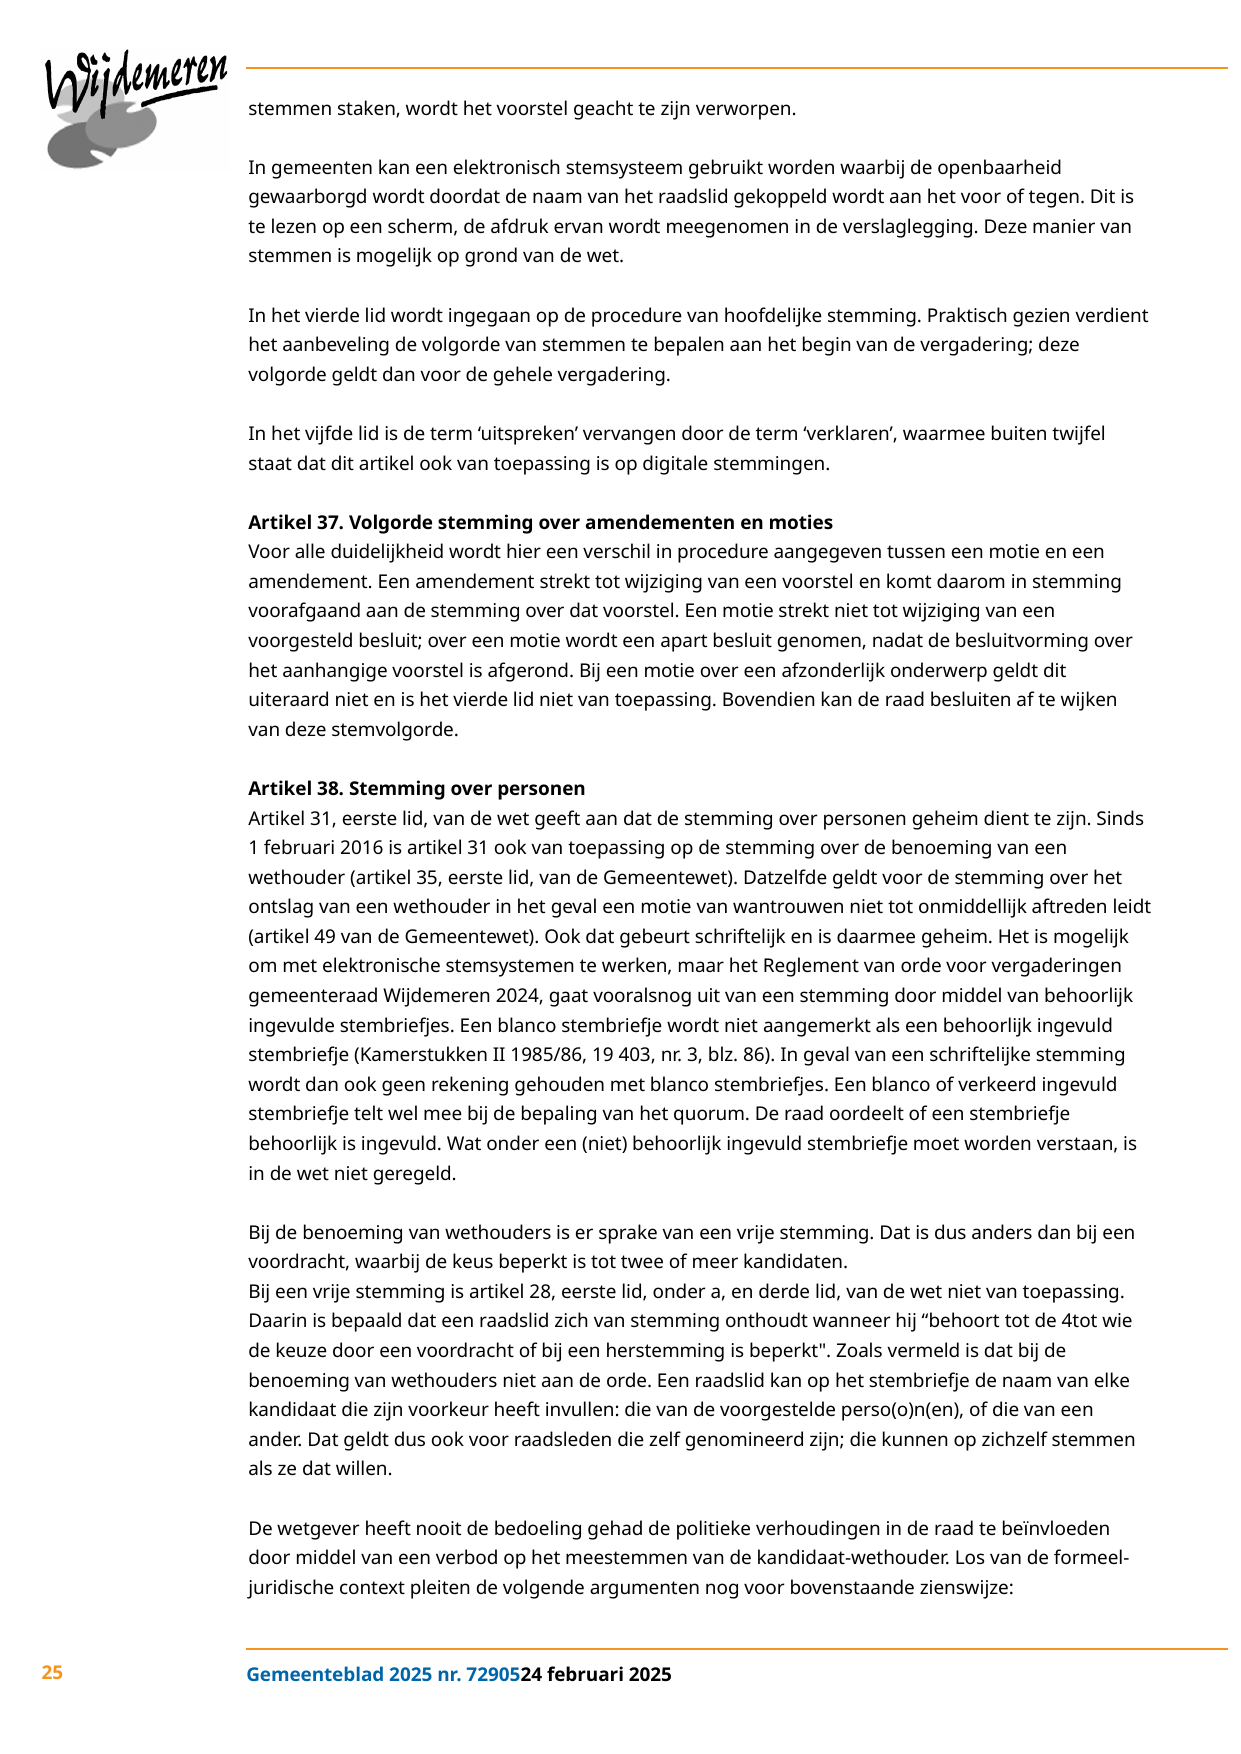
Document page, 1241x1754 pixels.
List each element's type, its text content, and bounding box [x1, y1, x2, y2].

text De wetgever heeft nooit de bedoeling gehad de politieke verhoudingen in de raad te beïnvloeden door middel van een verbod op het meestemmen van de kandidaat-wethouder. Los van de formeel-juridische context pleiten de volgende argumenten nog voor bovenstaande zienswijze: [248, 1515, 1152, 1600]
text stemmen staken, wordt het voorstel geacht te zijn verworpen. [248, 95, 1152, 121]
text In gemeenten kan een elektronisch stemsysteem gebruikt worden waarbij de openbaarheid gewaarborgd wordt doordat de naam van het raadslid gekoppeld wordt aan het voor of tegen. Dit is te lezen op een scherm, de afdruk ervan wordt meegenomen in de verslaglegging. Deze manier van stemmen is mogelijk op grond van de wet. [248, 154, 1152, 268]
text Artikel 37. Volgorde stemming over amendementen en moties [248, 509, 1152, 535]
text In het vierde lid wordt ingegaan op de procedure van hoofdelijke stemming. Praktisch gezien verdient het aanbeveling de volgorde van stemmen te bepalen aan het begin van de vergadering; deze volgorde geldt dan voor de gehele vergadering. [248, 302, 1152, 387]
text Artikel 31, eerste lid, van de wet geeft aan dat de stemming over personen geheim dient te zijn. Sinds 1 februari 2016 is artikel 31 ook van toepassing op de stemming over de benoeming van een wethouder (artikel 35, eerste lid, van de Gemeentewet). Datzelfde geldt voor de stemming over het ontslag van een wethouder in het geval een motie van wantrouwen niet tot onmiddellijk aftreden leidt (artikel 49 van de Gemeentewet). Ook dat gebeurt schriftelijk en is daarmee geheim. Het is mogelijk om met elektronische stemsystemen te werken, maar het Reglement van orde voor vergaderingen gemeenteraad Wijdemeren 2024, gaat vooralsnog uit van een stemming door middel van behoorlijk ingevulde stembriefjes. Een blanco stembriefje wordt niet aangemerkt als een behoorlijk ingevuld stembriefje (Kamerstukken II 1985/86, 19 403, nr. 3, blz. 86). In geval van een schriftelijke stemming wordt dan ook geen rekening gehouden met blanco stembriefjes. Een blanco of verkeerd ingevuld stembriefje telt wel mee bij de bepaling van het quorum. De raad oordeelt of een stembriefje behoorlijk is ingevuld. Wat onder een (niet) behoorlijk ingevuld stembriefje moet worden verstaan, is in de wet niet geregeld. [248, 805, 1152, 1186]
picture [41, 47, 231, 172]
text In het vijfde lid is de term ‘uitspreken’ vervangen door de term ‘verklaren’, waarmee buiten twijfel staat dat dit artikel ook van toepassing is op digitale stemmingen. [248, 420, 1152, 476]
text Bij een vrije stemming is artikel 28, eerste lid, onder a, en derde lid, van de wet niet van toepassing. Daarin is bepaald dat een raadslid zich van stemming onthoudt wanneer hij “behoort tot de 4tot wie de keuze door een voordracht of bij een herstemming is beperkt". Zoals vermeld is dat bij de benoeming van wethouders niet aan de orde. Een raadslid kan op het stembriefje de naam van elke kandidaat die zijn voorkeur heeft invullen: die van de voorgestelde perso(o)n(en), of die van een ander. Dat geldt dus ook voor raadsleden die zelf genomineerd zijn; die kunnen op zichzelf stemmen als ze dat willen. [248, 1278, 1152, 1481]
text Bij de benoeming van wethouders is er sprake van een vrije stemming. Dat is dus anders dan bij een voordracht, waarbij de keus beperkt is tot twee of meer kandidaten. [248, 1219, 1152, 1274]
text Voor alle duidelijkheid wordt hier een verschil in procedure aangegeven tussen een motie en een amendement. Een amendement strekt tot wijziging van een voorstel en komt daarom in stemming voorafgaand aan de stemming over dat voorstel. Een motie strekt niet tot wijziging van een voorgesteld besluit; over een motie wordt een apart besluit genomen, nadat de besluitvorming over het aanhangige voorstel is afgerond. Bij een motie over een afzonderlijk onderwerp geldt dit uiteraard niet en is het vierde lid niet van toepassing. Bovendien kan de raad besluiten af te wijken van deze stemvolgorde. [248, 538, 1152, 742]
text Artikel 38. Stemming over personen [248, 775, 1152, 801]
